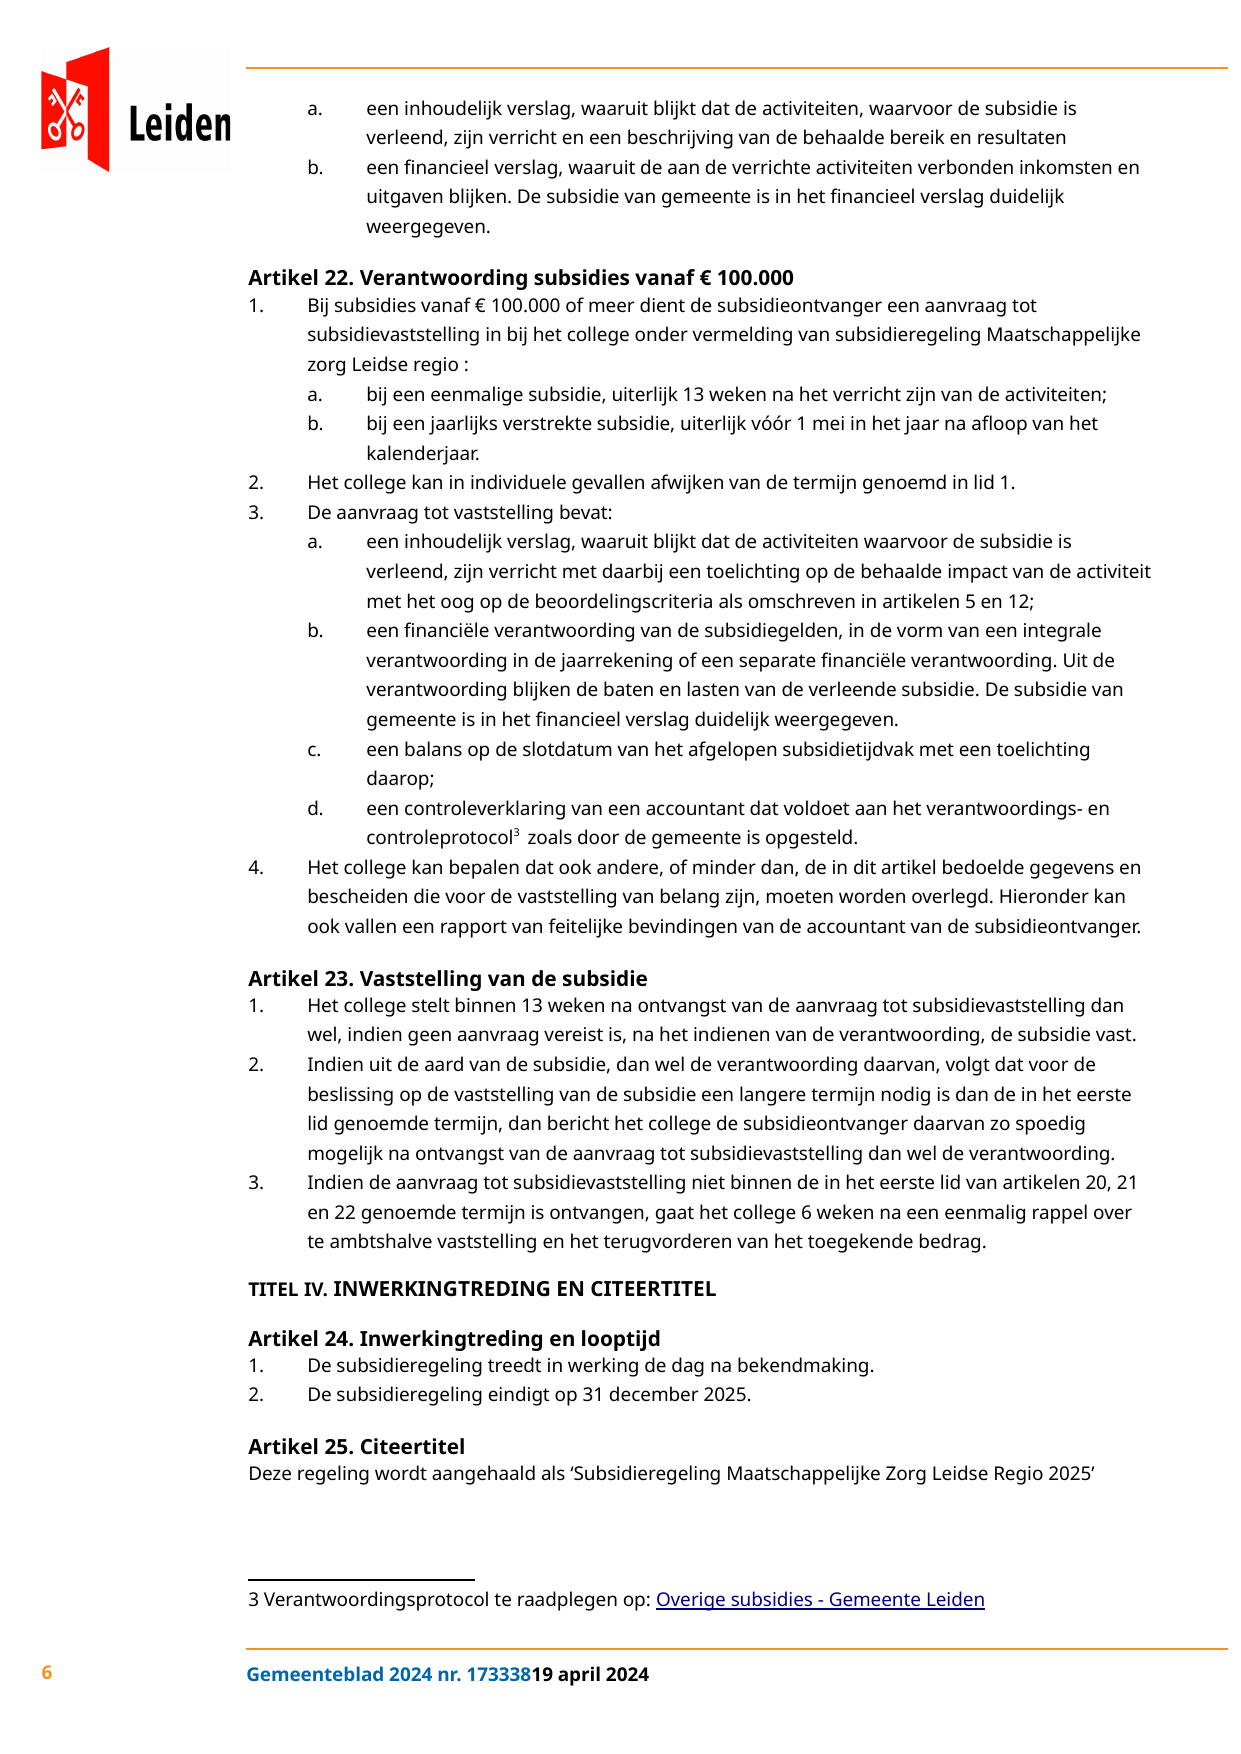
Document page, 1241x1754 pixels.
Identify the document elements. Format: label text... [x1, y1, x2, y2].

text TITEL IV. INWERKINGTREDING EN CITEERTITEL [248, 1274, 1152, 1303]
list Het college kan in individuele gevallen afwijken van de termijn genoemd in lid 1. [248, 469, 1152, 495]
text Deze regeling wordt aangehaald als ‘Subsidieregeling Maatschappelijke Zorg Leidse Regio 2025’ [248, 1461, 1152, 1486]
list een financiële verantwoording van de subsidiegelden, in de vorm van een integrale verantwoording in de jaarrekening of een separate financiële verantwoording. Uit de verantwoording blijken de baten en lasten van de verleende subsidie. De subsidie van gemeente is in het financieel verslag duidelijk weergegeven. [307, 617, 1152, 732]
list een balans op de slotdatum van het afgelopen subsidietijdvak met een toelichting daarop; [307, 736, 1152, 791]
list een inhoudelijk verslag, waaruit blijkt dat de activiteiten waarvoor de subsidie is verleend, zijn verricht met daarbij een toelichting op de behaalde impact van de activiteit met het oog op de beoordelingscriteria als omschreven in artikelen 5 en 12; [307, 529, 1152, 613]
list een inhoudelijk verslag, waaruit blijkt dat de activiteiten, waarvoor de subsidie is verleend, zijn verricht en een beschrijving van de behaalde bereik en resultaten [307, 95, 1152, 150]
list Het college stelt binnen 13 weken na ontvangst van de aanvraag tot subsidievaststelling dan wel, indien geen aanvraag vereist is, na het indienen van de verantwoording, de subsidie vast. [248, 992, 1152, 1047]
text Artikel 22. Verantwoording subsidies vanaf € 100.000 [248, 263, 1152, 292]
list Het college kan bepalen dat ook andere, of minder dan, de in dit artikel bedoelde gegevens en bescheiden die voor de vaststelling van belang zijn, moeten worden overlegd. Hieronder kan ook vallen een rapport van feitelijke bevindingen van de accountant van de subsidieontvanger. [248, 854, 1152, 939]
list Bij subsidies vanaf € 100.000 of meer dient de subsidieontvanger een aanvraag tot subsidievaststelling in bij het college onder vermelding van subsidieregeling Maatschappelijke zorg Leidse regio : [248, 292, 1152, 377]
list De subsidieregeling treedt in werking de dag na bekendmaking. [248, 1352, 1152, 1378]
list Verantwoordingsprotocol te raadplegen op: Overige subsidies - Gemeente Leiden [248, 1586, 1152, 1612]
text Artikel 23. Vaststelling van de subsidie [248, 964, 1152, 992]
text Artikel 25. Citeertitel [248, 1432, 1152, 1461]
list een financieel verslag, waaruit de aan de verrichte activiteiten verbonden inkomsten en uitgaven blijken. De subsidie van gemeente is in het financieel verslag duidelijk weergegeven. [307, 154, 1152, 239]
list Indien de aanvraag tot subsidievaststelling niet binnen de in het eerste lid van artikelen 20, 21 en 22 genoemde termijn is ontvangen, gaat het college 6 weken na een eenmalig rappel over te ambtshalve vaststelling en het terugvorderen van het toegekende bedrag. [248, 1169, 1152, 1254]
picture [41, 47, 231, 172]
list een controleverklaring van een accountant dat voldoet aan het verantwoordings- en controleprotocol zoals door de gemeente is opgesteld. [307, 795, 1152, 850]
list bij een jaarlijks verstrekte subsidie, uiterlijk vóór 1 mei in het jaar na afloop van het kalenderjaar. [307, 410, 1152, 466]
list De subsidieregeling eindigt op 31 december 2025. [248, 1382, 1152, 1407]
list De aanvraag tot vaststelling bevat: [248, 499, 1152, 525]
text Artikel 24. Inwerkingtreding en looptijd [248, 1324, 1152, 1352]
list Indien uit de aard van de subsidie, dan wel de verantwoording daarvan, volgt dat voor de beslissing op de vaststelling van de subsidie een langere termijn nodig is dan de in het eerste lid genoemde termijn, dan bericht het college de subsidieontvanger daarvan zo spoedig mogelijk na ontvangst van de aanvraag tot subsidievaststelling dan wel de verantwoording. [248, 1051, 1152, 1166]
list bij een eenmalige subsidie, uiterlijk 13 weken na het verricht zijn van de activiteiten; [307, 381, 1152, 406]
